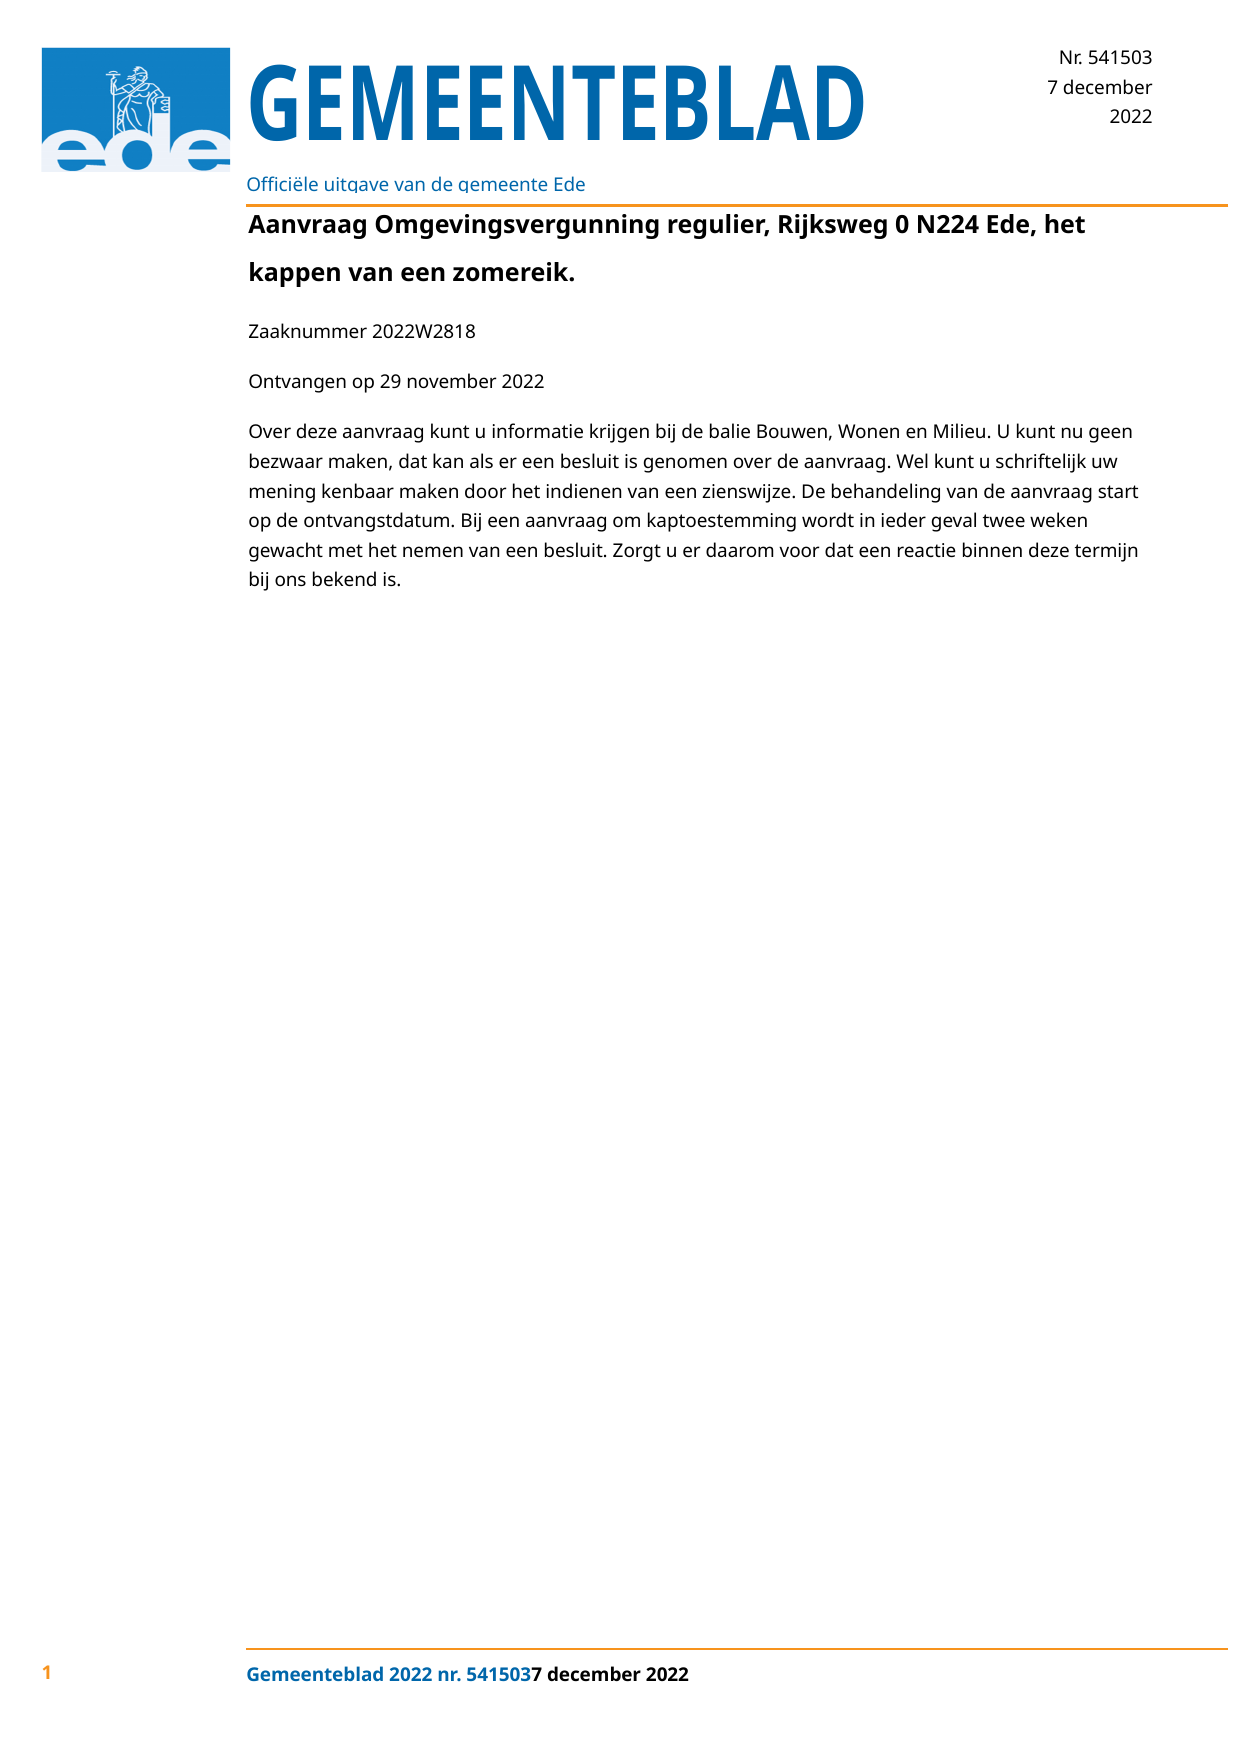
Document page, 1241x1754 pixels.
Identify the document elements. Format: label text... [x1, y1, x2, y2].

picture [41, 47, 231, 172]
text Aanvraag Omgevingsvergunning regulier, Rijksweg 0 N224 Ede, het kappen van een zomereik. [248, 207, 1152, 288]
text Zaaknummer 2022W2818 [248, 318, 1152, 344]
text Ontvangen op 29 november 2022 [248, 368, 1152, 394]
text Over deze aanvraag kunt u informatie krijgen bij de balie Bouwen, Wonen en Milieu. U kunt nu geen bezwaar maken, dat kan als er een besluit is genomen over de aanvraag. Wel kunt u schriftelijk uw mening kenbaar maken door het indienen van een zienswijze. De behandeling van de aanvraag start op de ontvangstdatum. Bij een aanvraag om kaptoestemming wordt in ieder geval twee weken gewacht met het nemen van een besluit. Zorgt u er daarom voor dat een reactie binnen deze termijn bij ons bekend is. [248, 419, 1152, 592]
